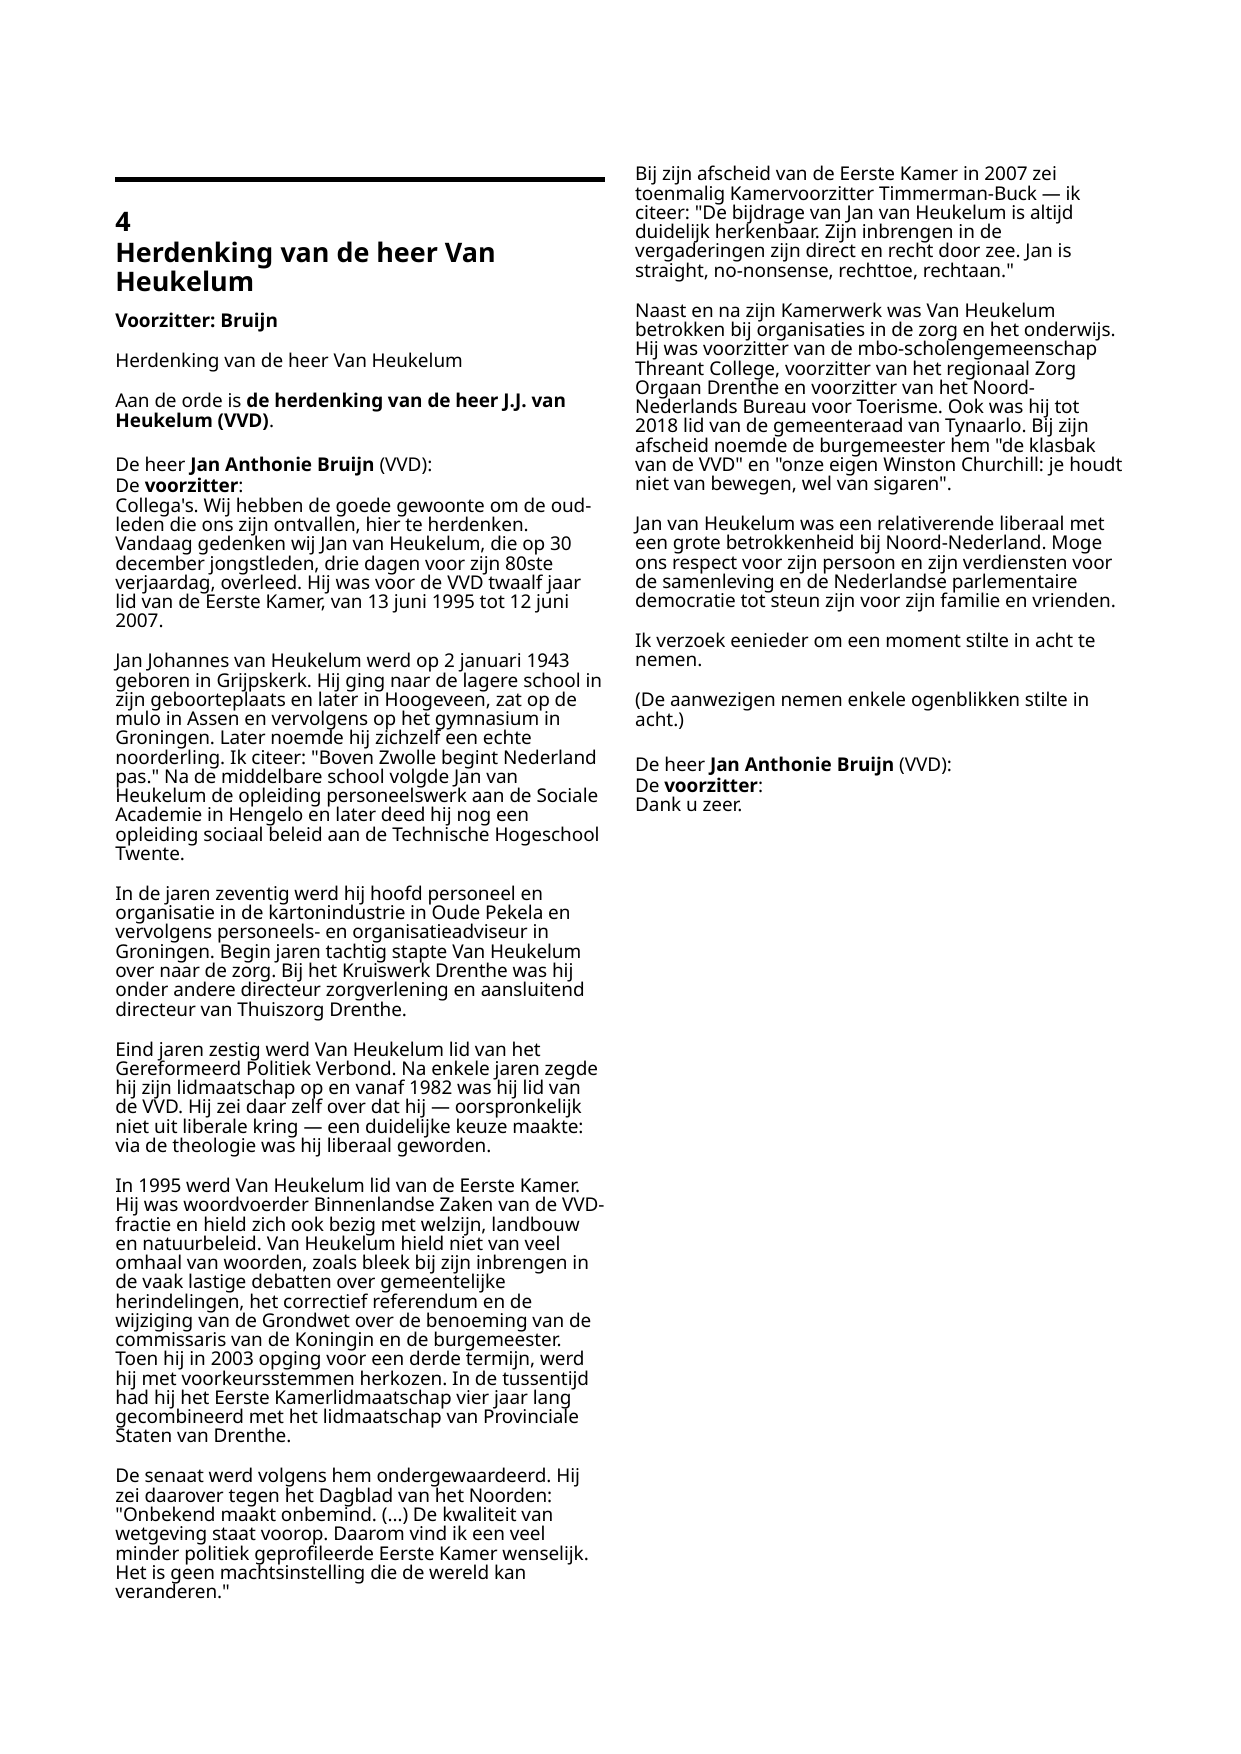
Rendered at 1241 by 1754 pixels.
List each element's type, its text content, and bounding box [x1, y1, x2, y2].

text De senaat werd volgens hem ondergewaardeerd. Hij zei daarover tegen het Dagblad van het Noorden: "Onbekend maakt onbemind. (…) De kwaliteit van wetgeving staat voorop. Daarom vind ik een veel minder politiek geprofileerde Eerste Kamer wenselijk. Het is geen machtsinstelling die de wereld kan veranderen." [115, 1467, 605, 1602]
text De voorzitter: [635, 777, 1125, 796]
text Collega's. Wij hebben de goede gewoonte om de oud-leden die ons zijn ontvallen, hier te herdenken. Vandaag gedenken wij Jan van Heukelum, die op 30 december jongstleden, drie dagen voor zijn 80ste verjaardag, overleed. Hij was voor de VVD twaalf jaar lid van de Eerste Kamer, van 13 juni 1995 tot 12 juni 2007. [115, 497, 605, 632]
text De voorzitter: [115, 477, 605, 497]
text De heer Jan Anthonie Bruijn (VVD): [635, 751, 1125, 777]
text Voorzitter: Bruijn [115, 312, 605, 332]
text Dank u zeer. [635, 796, 1125, 815]
text Jan Johannes van Heukelum werd op 2 januari 1943 geboren in Grijpskerk. Hij ging naar de lagere school in zijn geboorteplaats en later in Hoogeveen, zat op de mulo in Assen en vervolgens op het gymnasium in Groningen. Later noemde hij zichzelf een echte noorderling. Ik citeer: "Boven Zwolle begint Nederland pas." Na de middelbare school volgde Jan van Heukelum de opleiding personeelswerk aan de Sociale Academie in Hengelo en later deed hij nog een opleiding sociaal beleid aan de Technische Hogeschool Twente. [115, 652, 605, 864]
text In de jaren zeventig werd hij hoofd personeel en organisatie in de kartonindustrie in Oude Pekela en vervolgens personeels- en organisatieadviseur in Groningen. Begin jaren tachtig stapte Van Heukelum over naar de zorg. Bij het Kruiswerk Drenthe was hij onder andere directeur zorgverlening en aansluitend directeur van Thuiszorg Drenthe. [115, 885, 605, 1020]
text De heer Jan Anthonie Bruijn (VVD): [115, 452, 605, 477]
text Herdenking van de heer Van Heukelum [115, 239, 605, 312]
text Aan de orde is de herdenking van de heer J.J. van Heukelum (VVD). [115, 392, 605, 431]
text Eind jaren zestig werd Van Heukelum lid van het Gereformeerd Politiek Verbond. Na enkele jaren zegde hij zijn lidmaatschap op en vanaf 1982 was hij lid van de VVD. Hij zei daar zelf over dat hij — oorspronkelijk niet uit liberale kring — een duidelijke keuze maakte: via de theologie was hij liberaal geworden. [115, 1041, 605, 1156]
text Ik verzoek eenieder om een moment stilte in acht te nemen. [635, 632, 1125, 671]
text 4 [115, 203, 605, 239]
text Bij zijn afscheid van de Eerste Kamer in 2007 zei toenmalig Kamervoorzitter Timmerman-Buck — ik citeer: "De bijdrage van Jan van Heukelum is altijd duidelijk herkenbaar. Zijn inbrengen in de vergaderingen zijn direct en recht door zee. Jan is straight, no-nonsense, rechttoe, rechtaan." [635, 165, 1125, 281]
text Herdenking van de heer Van Heukelum [115, 352, 605, 372]
text (De aanwezigen nemen enkele ogenblikken stilte in acht.) [635, 691, 1125, 730]
text Naast en na zijn Kamerwerk was Van Heukelum betrokken bij organisaties in de zorg en het onderwijs. Hij was voorzitter van de mbo-scholengemeenschap Threant College, voorzitter van het regionaal Zorg Orgaan Drenthe en voorzitter van het Noord-Nederlands Bureau voor Toerisme. Ook was hij tot 2018 lid van de gemeenteraad van Tynaarlo. Bij zijn afscheid noemde de burgemeester hem "de klasbak van de VVD" en "onze eigen Winston Churchill: je houdt niet van bewegen, wel van sigaren". [635, 302, 1125, 494]
text In 1995 werd Van Heukelum lid van de Eerste Kamer. Hij was woordvoerder Binnenlandse Zaken van de VVD-fractie en hield zich ook bezig met welzijn, landbouw en natuurbeleid. Van Heukelum hield niet van veel omhaal van woorden, zoals bleek bij zijn inbrengen in de vaak lastige debatten over gemeentelijke herindelingen, het correctief referendum en de wijziging van de Grondwet over de benoeming van de commissaris van de Koningin en de burgemeester. Toen hij in 2003 opging voor een derde termijn, werd hij met voorkeursstemmen herkozen. In de tussentijd had hij het Eerste Kamerlidmaatschap vier jaar lang gecombineerd met het lidmaatschap van Provinciale Staten van Drenthe. [115, 1177, 605, 1447]
text Jan van Heukelum was een relativerende liberaal met een grote betrokkenheid bij Noord-Nederland. Moge ons respect voor zijn persoon en zijn verdiensten voor de samenleving en de Nederlandse parlementaire democratie tot steun zijn voor zijn familie en vrienden. [635, 515, 1125, 611]
